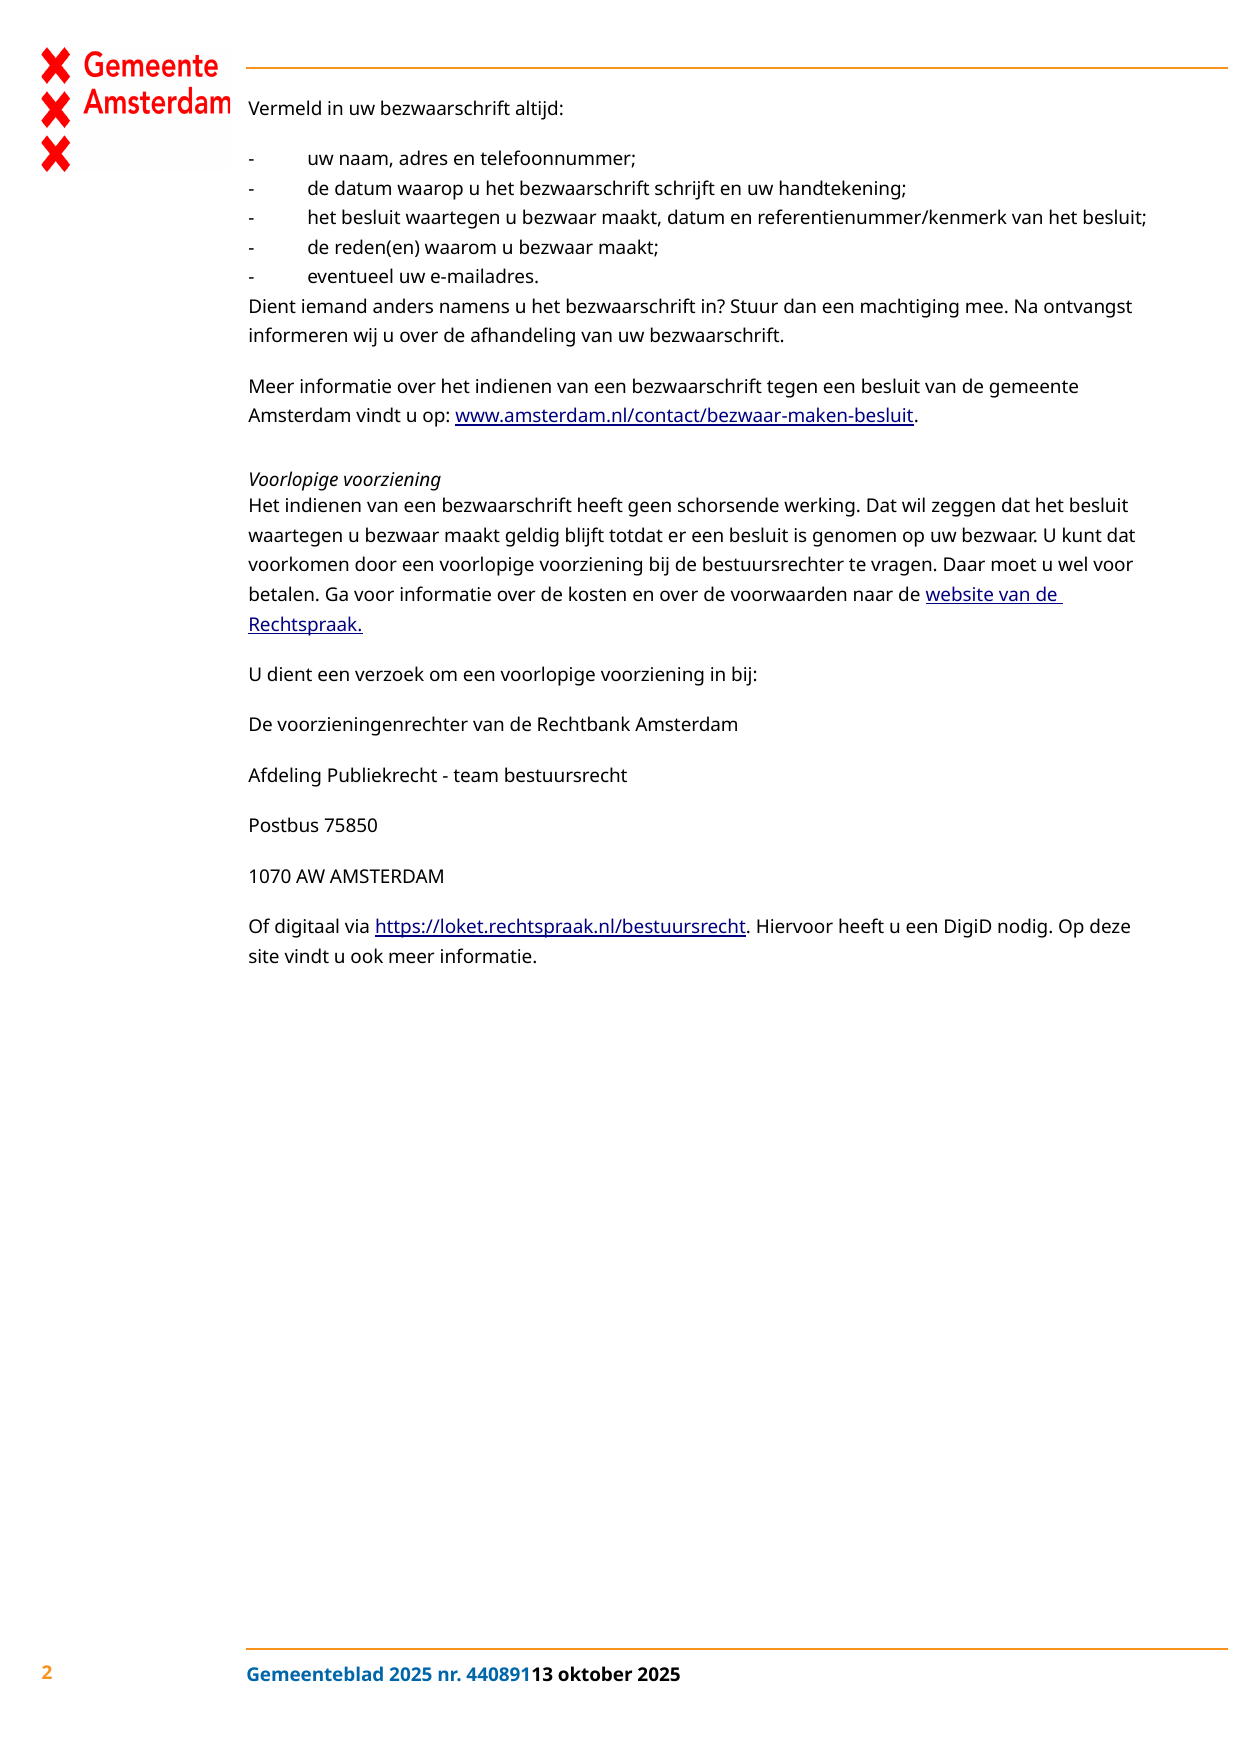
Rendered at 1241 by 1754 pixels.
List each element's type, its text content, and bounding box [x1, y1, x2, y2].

text Afdeling Publiekrecht - team bestuursrecht [248, 762, 1152, 788]
text Dient iemand anders namens u het bezwaarschrift in? Stuur dan een machtiging mee. Na ontvangst informeren wij u over de afhandeling van uw bezwaarschrift. [248, 293, 1152, 348]
text Meer informatie over het indienen van een bezwaarschrift tegen een besluit van de gemeente Amsterdam vindt u op: www.amsterdam.nl/contact/bezwaar-maken-besluit. [248, 373, 1152, 428]
text U dient een verzoek om een voorlopige voorziening in bij: [248, 661, 1152, 687]
list de reden(en) waarom u bezwaar maakt; [248, 234, 1152, 260]
text Postbus 75850 [248, 812, 1152, 838]
text Voorlopige voorziening [248, 467, 1152, 492]
list de datum waarop u het bezwaarschrift schrijft en uw handtekening; [248, 175, 1152, 201]
list uw naam, adres en telefoonnummer; [248, 145, 1152, 171]
text Of digitaal via https://loket.rechtspraak.nl/bestuursrecht. Hiervoor heeft u een DigiD nodig. Op deze site vindt u ook meer informatie. [248, 913, 1152, 968]
list het besluit waartegen u bezwaar maakt, datum en referentienummer/kenmerk van het besluit; [248, 204, 1152, 230]
picture [41, 47, 231, 172]
text Vermeld in uw bezwaarschrift altijd: [248, 95, 1152, 121]
text De voorzieningenrechter van de Rechtbank Amsterdam [248, 712, 1152, 737]
text Het indienen van een bezwaarschrift heeft geen schorsende werking. Dat wil zeggen dat het besluit waartegen u bezwaar maakt geldig blijft totdat er een besluit is genomen op uw bezwaar. U kunt dat voorkomen door een voorlopige voorziening bij de bestuursrechter te vragen. Daar moet u wel voor betalen. Ga voor informatie over de kosten en over de voorwaarden naar de website van de Rechtspraak. [248, 492, 1152, 636]
list eventueel uw e-mailadres. [248, 263, 1152, 289]
text 1070 AW AMSTERDAM [248, 863, 1152, 888]
